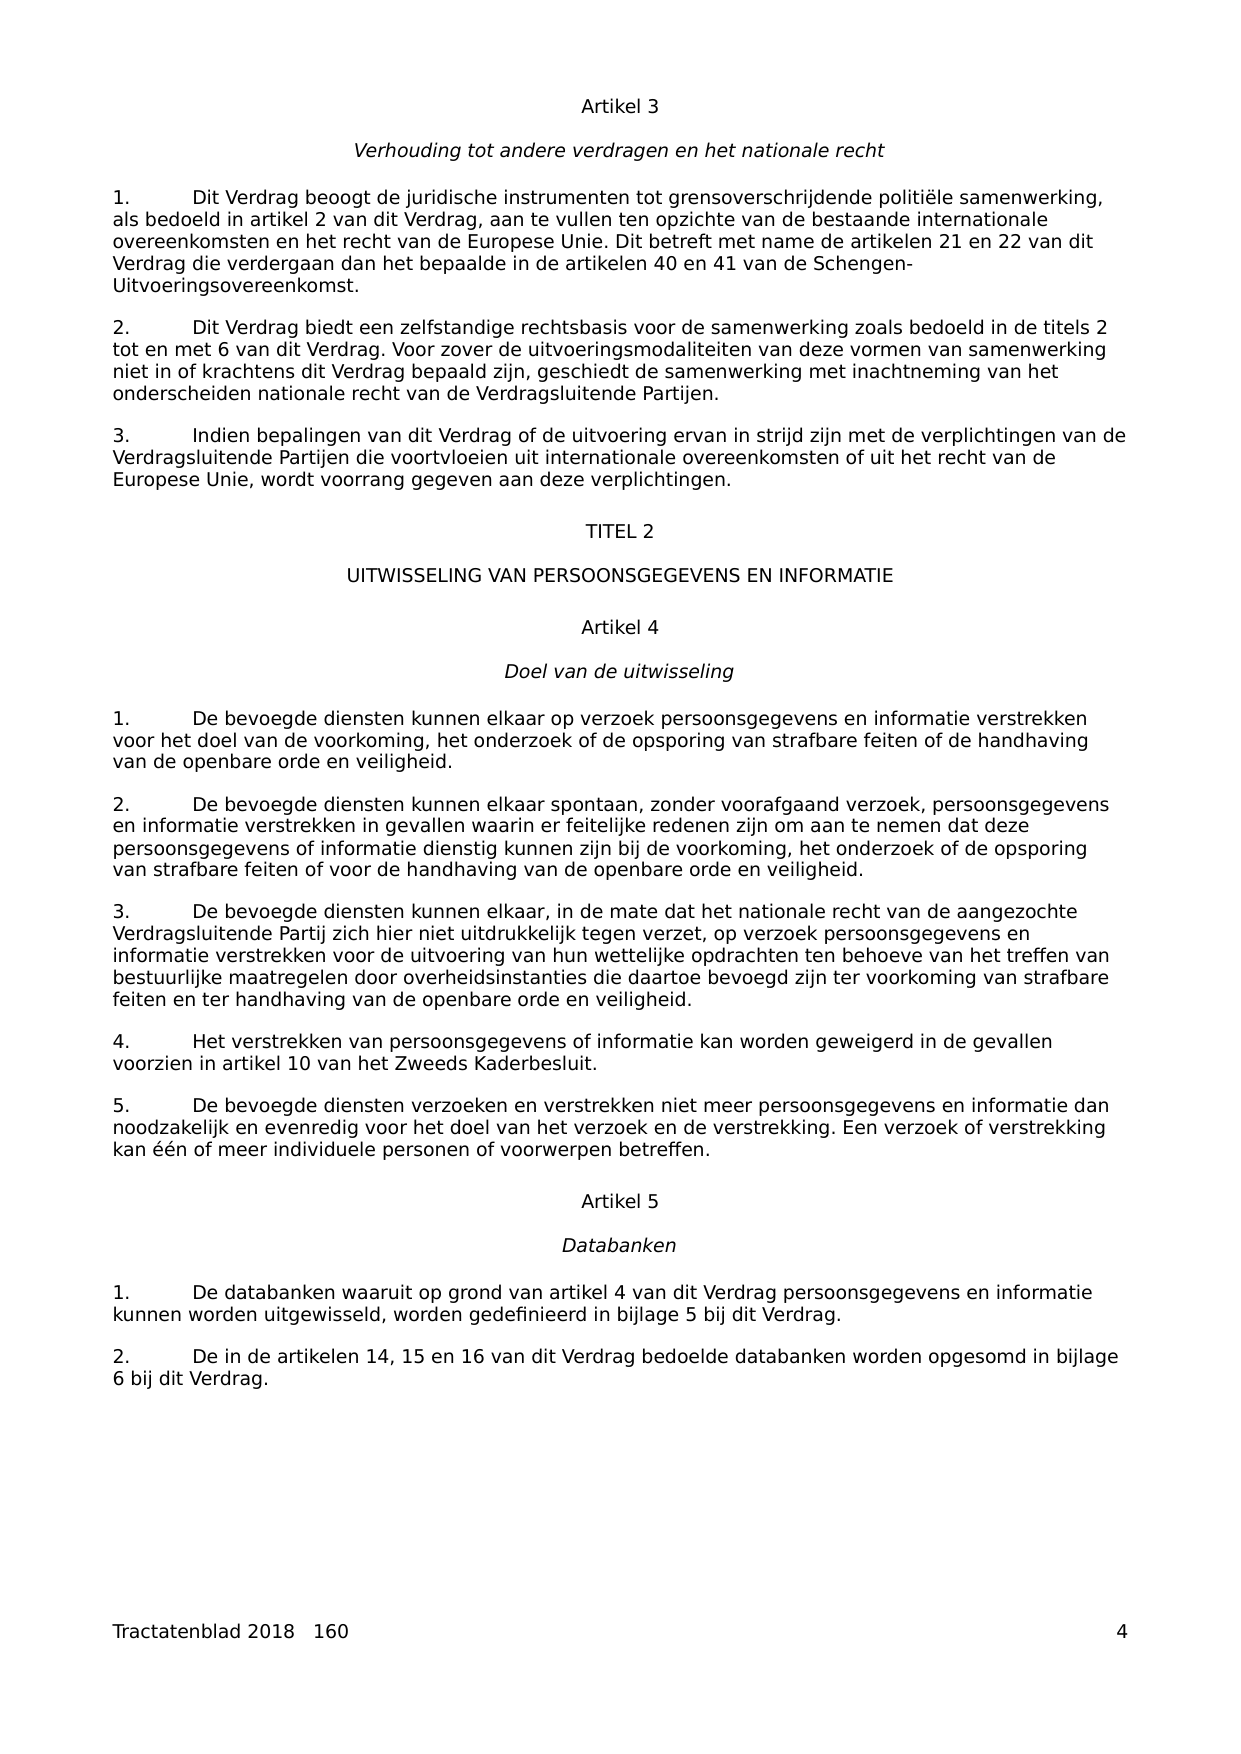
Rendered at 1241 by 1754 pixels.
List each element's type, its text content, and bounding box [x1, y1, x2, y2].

text 5. De bevoegde diensten verzoeken en verstrekken niet meer persoonsgegevens en informatie dan noodzakelijk en evenredig voor het doel van het verzoek en de verstrekking. Een verzoek of verstrekking kan één of meer individuele personen of voorwerpen betreffen. [112, 1095, 1128, 1161]
subtitle Artikel 4 Doel van de uitwisseling [112, 617, 1128, 682]
text 3. Indien bepalingen van dit Verdrag of de uitvoering ervan in strijd zijn met de verplichtingen van de Verdragsluitende Partijen die voortvloeien uit internationale overeenkomsten of uit het recht van de Europese Unie, wordt voorrang gegeven aan deze verplichtingen. [112, 425, 1128, 491]
subtitle TITEL 2 UITWISSELING VAN PERSOONSGEGEVENS EN INFORMATIE [112, 521, 1128, 587]
text 2. De in de artikelen 14, 15 en 16 van dit Verdrag bedoelde databanken worden opgesomd in bijlage 6 bij dit Verdrag. [112, 1346, 1128, 1390]
text 1. Dit Verdrag beoogt de juridische instrumenten tot grensoverschrijdende politiële samenwerking, als bedoeld in artikel 2 van dit Verdrag, aan te vullen ten opzichte van de bestaande internationale overeenkomsten en het recht van de Europese Unie. Dit betreft met name de artikelen 21 en 22 van dit Verdrag die verdergaan dan het bepaalde in de artikelen 40 en 41 van de Schengen-Uitvoeringsovereenkomst. [112, 187, 1128, 297]
subtitle Artikel 3 Verhouding tot andere verdragen en het nationale recht [112, 96, 1128, 162]
text 1. De databanken waaruit op grond van artikel 4 van dit Verdrag persoonsgegevens en informatie kunnen worden uitgewisseld, worden gedefinieerd in bijlage 5 bij dit Verdrag. [112, 1282, 1128, 1326]
text 4. Het verstrekken van persoonsgegevens of informatie kan worden geweigerd in de gevallen voorzien in artikel 10 van het Zweeds Kaderbesluit. [112, 1031, 1128, 1075]
text 2. Dit Verdrag biedt een zelfstandige rechtsbasis voor de samenwerking zoals bedoeld in de titels 2 tot en met 6 van dit Verdrag. Voor zover de uitvoeringsmodaliteiten van deze vormen van samenwerking niet in of krachtens dit Verdrag bepaald zijn, geschiedt de samenwerking met inachtneming van het onderscheiden nationale recht van de Verdragsluitende Partijen. [112, 317, 1128, 405]
text 2. De bevoegde diensten kunnen elkaar spontaan, zonder voorafgaand verzoek, persoonsgegevens en informatie verstrekken in gevallen waarin er feitelijke redenen zijn om aan te nemen dat deze persoonsgegevens of informatie dienstig kunnen zijn bij de voorkoming, het onderzoek of de opsporing van strafbare feiten of voor de handhaving van de openbare orde en veiligheid. [112, 793, 1128, 881]
subtitle Artikel 5 Databanken [112, 1191, 1128, 1257]
text 1. De bevoegde diensten kunnen elkaar op verzoek persoonsgegevens en informatie verstrekken voor het doel van de voorkoming, het onderzoek of de opsporing van strafbare feiten of de handhaving van de openbare orde en veiligheid. [112, 707, 1128, 773]
text 3. De bevoegde diensten kunnen elkaar, in de mate dat het nationale recht van de aangezochte Verdragsluitende Partij zich hier niet uitdrukkelijk tegen verzet, op verzoek persoonsgegevens en informatie verstrekken voor de uitvoering van hun wettelijke opdrachten ten behoeve van het treffen van bestuurlijke maatregelen door overheidsinstanties die daartoe bevoegd zijn ter voorkoming van strafbare feiten en ter handhaving van de openbare orde en veiligheid. [112, 901, 1128, 1011]
